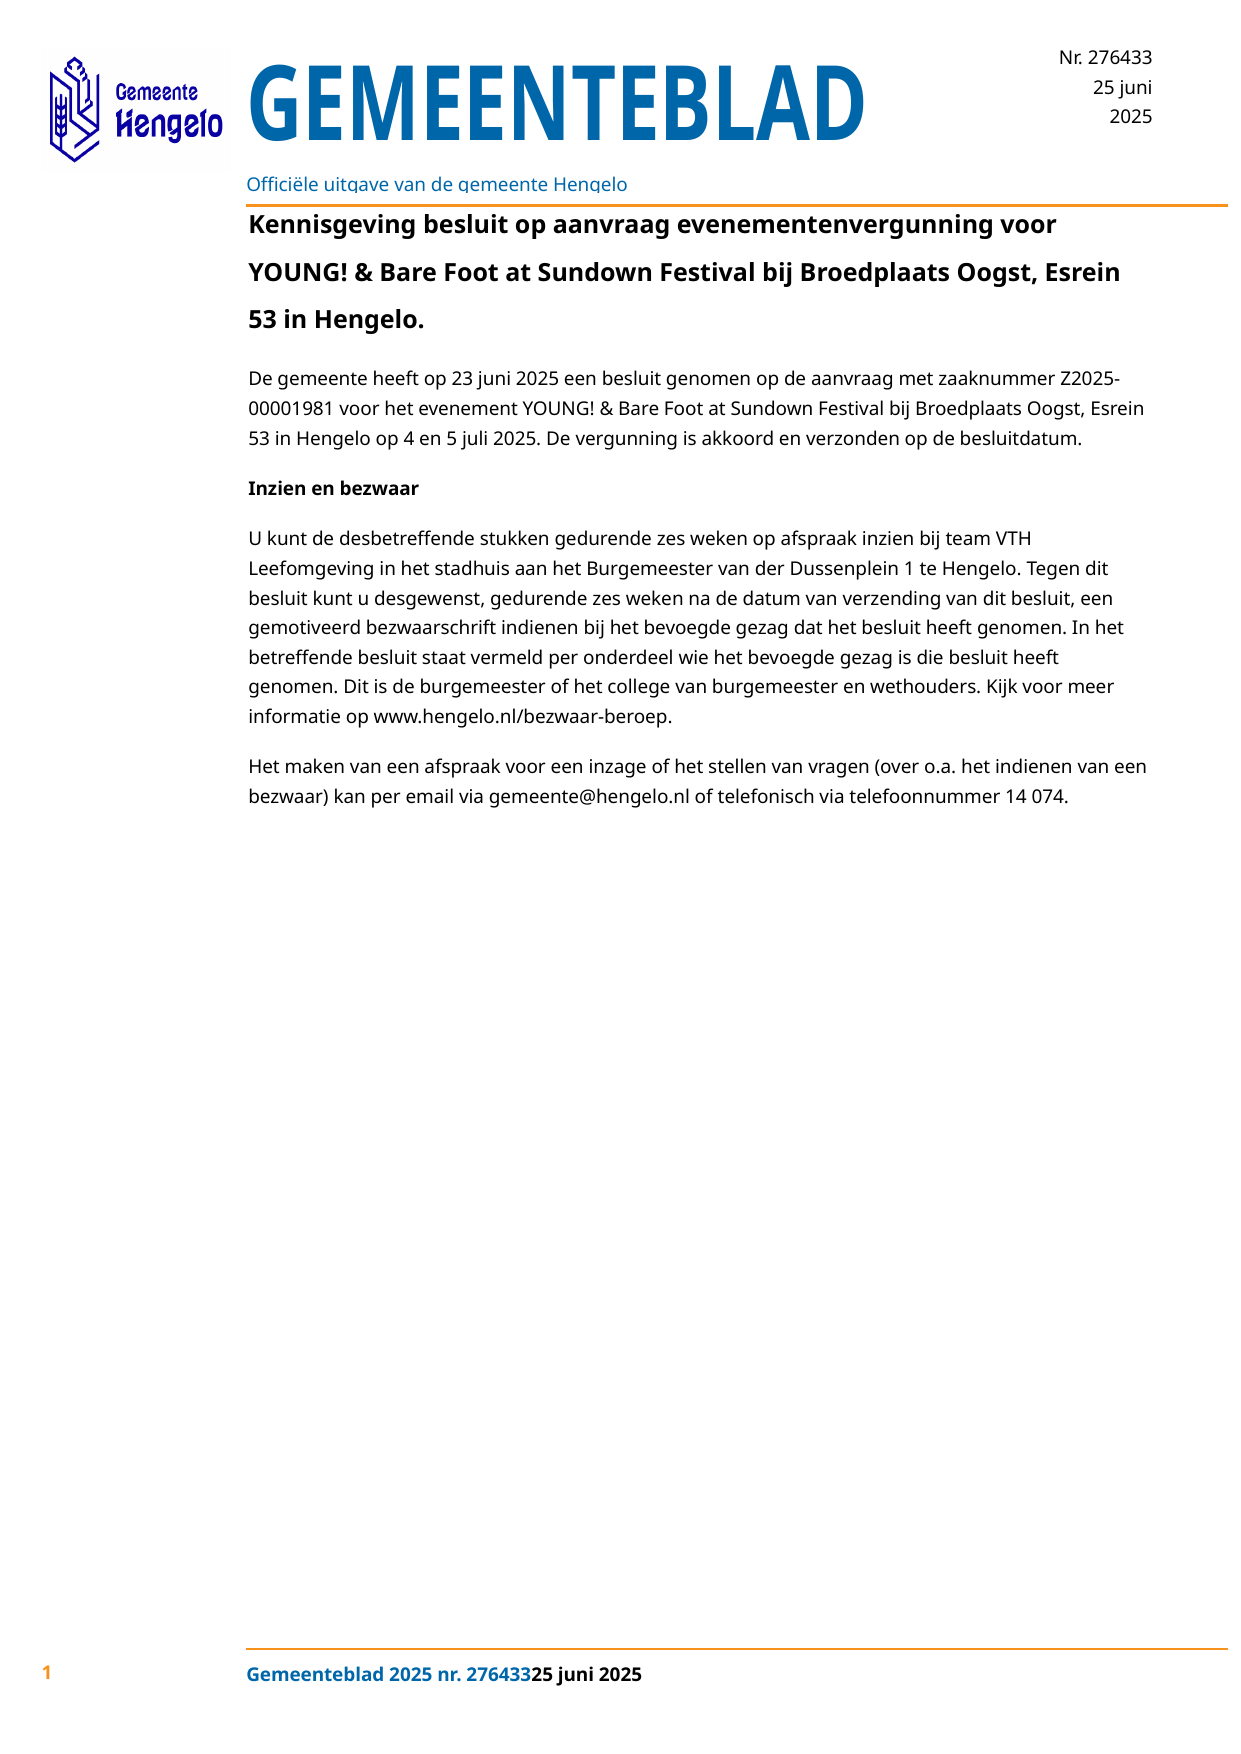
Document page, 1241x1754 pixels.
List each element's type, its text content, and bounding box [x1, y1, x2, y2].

text Het maken van een afspraak voor een inzage of het stellen van vragen (over o.a. het indienen van een bezwaar) kan per email via gemeente@hengelo.nl of telefonisch via telefoonnummer 14 074. [248, 753, 1152, 809]
text De gemeente heeft op 23 juni 2025 een besluit genomen op de aanvraag met zaaknummer Z2025-00001981 voor het evenement YOUNG! & Bare Foot at Sundown Festival bij Broedplaats Oogst, Esrein 53 in Hengelo op 4 en 5 juli 2025. De vergunning is akkoord en verzonden op de besluitdatum. [248, 366, 1152, 450]
text U kunt de desbetreffende stukken gedurende zes weken op afspraak inzien bij team VTH Leefomgeving in het stadhuis aan het Burgemeester van der Dussenplein 1 te Hengelo. Tegen dit besluit kunt u desgewenst, gedurende zes weken na de datum van verzending van dit besluit, een gemotiveerd bezwaarschrift indienen bij het bevoegde gezag dat het besluit heeft genomen. In het betreffende besluit staat vermeld per onderdeel wie het bevoegde gezag is die besluit heeft genomen. Dit is de burgemeester of het college van burgemeester en wethouders. Kijk voor meer informatie op www.hengelo.nl/bezwaar-beroep. [248, 526, 1152, 729]
text Kennisgeving besluit op aanvraag evenementenvergunning voor YOUNG! & Bare Foot at Sundown Festival bij Broedplaats Oogst, Esrein 53 in Hengelo. [248, 207, 1152, 336]
text Inzien en bezwaar [248, 475, 1152, 501]
picture [41, 47, 231, 172]
